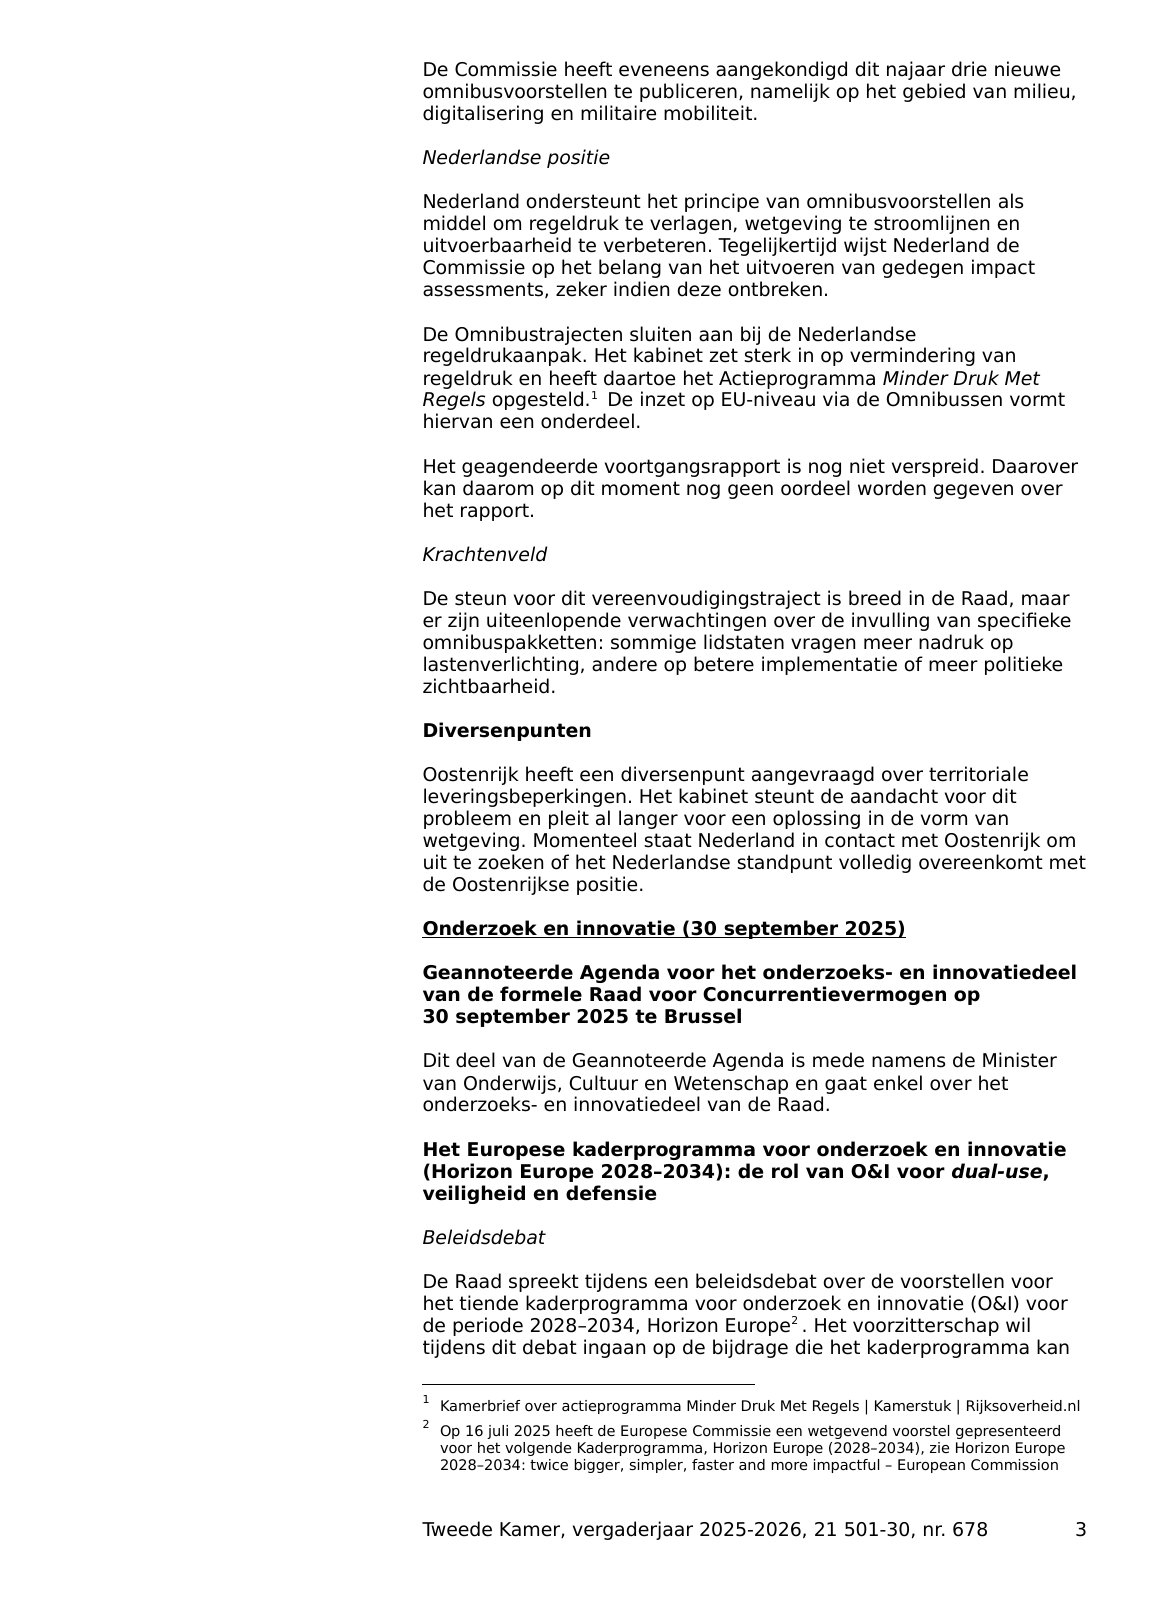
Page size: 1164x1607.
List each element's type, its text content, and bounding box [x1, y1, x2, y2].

subtitle Nederlandse positie [422, 147, 1087, 169]
text De steun voor dit vereenvoudigingstraject is breed in de Raad, maar er zijn uiteenlopende verwachtingen over de invulling van specifieke omnibuspakketten: sommige lidstaten vragen meer nadruk op lastenverlichting, andere op betere implementatie of meer politieke zichtbaarheid. [422, 588, 1087, 698]
subtitle Onderzoek en innovatie (30 september 2025) [422, 918, 1087, 940]
text De Omnibustrajecten sluiten aan bij de Nederlandse regeldrukaanpak. Het kabinet zet sterk in op vermindering van regeldruk en heeft daartoe het Actieprogramma Minder Druk Met Regels opgesteld. De inzet op EU-niveau via de Omnibussen vormt hiervan een onderdeel. [422, 323, 1087, 433]
text Dit deel van de Geannoteerde Agenda is mede namens de Minister van Onderwijs, Cultuur en Wetenschap en gaat enkel over het onderzoeks- en innovatiedeel van de Raad. [422, 1050, 1087, 1116]
subtitle Het Europese kaderprogramma voor onderzoek en innovatie (Horizon Europe 2028–2034): de rol van O&I voor dual-use, veiligheid en defensie [422, 1138, 1087, 1204]
text Kamerbrief over actieprogramma Minder Druk Met Regels | Kamerstuk | Rijksoverheid.nl [422, 1393, 1087, 1416]
text Nederland ondersteunt het principe van omnibusvoorstellen als middel om regeldruk te verlagen, wetgeving te stroomlijnen en uitvoerbaarheid te verbeteren. Tegelijkertijd wijst Nederland de Commissie op het belang van het uitvoeren van gedegen impact assessments, zeker indien deze ontbreken. [422, 191, 1087, 301]
text Op 16 juli 2025 heeft de Europese Commissie een wetgevend voorstel gepresenteerd voor het volgende Kaderprogramma, Horizon Europe (2028–2034), zie Horizon Europe 2028–2034: twice bigger, simpler, faster and more impactful – European Commission [422, 1418, 1087, 1474]
subtitle Diversenpunten [422, 720, 1087, 742]
subtitle Beleidsdebat [422, 1227, 1087, 1249]
subtitle Krachtenveld [422, 544, 1087, 566]
text De Raad spreekt tijdens een beleidsdebat over de voorstellen voor het tiende kaderprogramma voor onderzoek en innovatie (O&I) voor de periode 2028–2034, Horizon Europe. Het voorzitterschap wil tijdens dit debat ingaan op de bijdrage die het kaderprogramma kan [422, 1271, 1087, 1359]
text Oostenrijk heeft een diversenpunt aangevraagd over territoriale leveringsbeperkingen. Het kabinet steunt de aandacht voor dit probleem en pleit al langer voor een oplossing in de vorm van wetgeving. Momenteel staat Nederland in contact met Oostenrijk om uit te zoeken of het Nederlandse standpunt volledig overeenkomt met de Oostenrijkse positie. [422, 764, 1087, 896]
subtitle Geannoteerde Agenda voor het onderzoeks- en innovatiedeel van de formele Raad voor Concurrentievermogen op 30 september 2025 te Brussel [422, 962, 1087, 1028]
text De Commissie heeft eveneens aangekondigd dit najaar drie nieuwe omnibusvoorstellen te publiceren, namelijk op het gebied van milieu, digitalisering en militaire mobiliteit. [422, 59, 1087, 125]
text Het geagendeerde voortgangsrapport is nog niet verspreid. Daarover kan daarom op dit moment nog geen oordeel worden gegeven over het rapport. [422, 456, 1087, 521]
